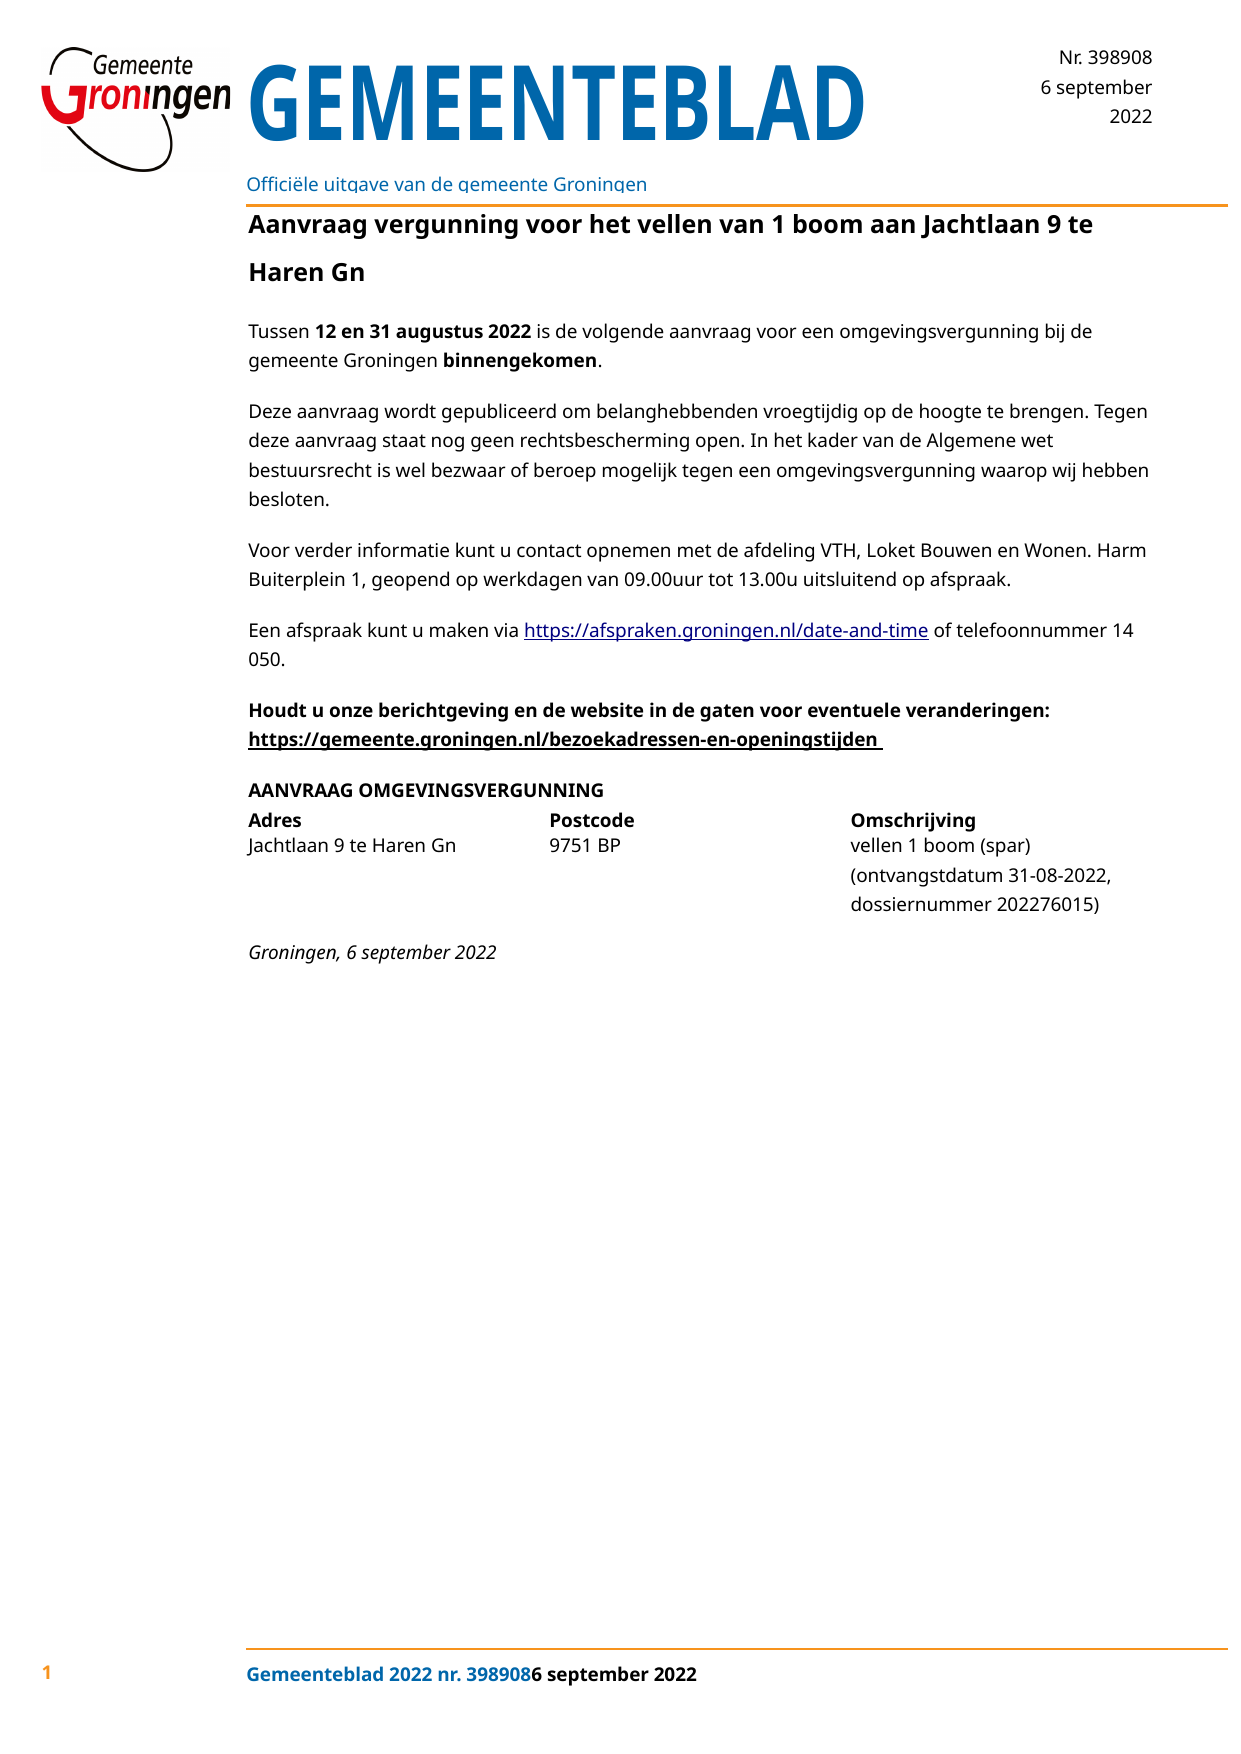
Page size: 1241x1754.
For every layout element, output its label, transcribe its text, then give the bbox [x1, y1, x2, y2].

text Voor verder informatie kunt u contact opnemen met de afdeling VTH, Loket Bouwen en Wonen. Harm Buiterplein 1, geopend op werkdagen van 09.00uur tot 13.00u uitsluitend op afspraak. [248, 537, 1152, 592]
table_cell Jachtlaan 9 te Haren Gn [248, 833, 549, 917]
picture [41, 47, 231, 172]
table_header Postcode [549, 807, 850, 832]
text Houdt u onze berichtgeving en de website in de gaten voor eventuele veranderingen: https://gemeente.groningen.nl/bezoekadressen-en-openingstijden [248, 697, 1152, 752]
text Een afspraak kunt u maken via https://afspraken.groningen.nl/date-and-time of telefoonnummer 14 050. [248, 617, 1152, 672]
text AANVRAAG OMGEVINGSVERGUNNING [248, 777, 1152, 803]
text Aanvraag vergunning voor het vellen van 1 boom aan Jachtlaan 9 te Haren Gn [248, 207, 1152, 288]
table_header Omschrijving [850, 807, 1152, 832]
table_cell vellen 1 boom (spar) (ontvangstdatum 31-08-2022, dossiernummer 202276015) [850, 833, 1152, 917]
text Deze aanvraag wordt gepubliceerd om belanghebbenden vroegtijdig op de hoogte te brengen. Tegen deze aanvraag staat nog geen rechtsbescherming open. In het kader van de Algemene wet bestuursrecht is wel bezwaar of beroep mogelijk tegen een omgevingsvergunning waarop wij hebben besloten. [248, 398, 1152, 512]
table_header Adres [248, 807, 549, 832]
table_cell 9751 BP [549, 833, 850, 917]
text Tussen 12 en 31 augustus 2022 is de volgende aanvraag voor een omgevingsvergunning bij de gemeente Groningen binnengekomen. [248, 318, 1152, 373]
text Groningen, 6 september 2022 [248, 939, 1152, 964]
